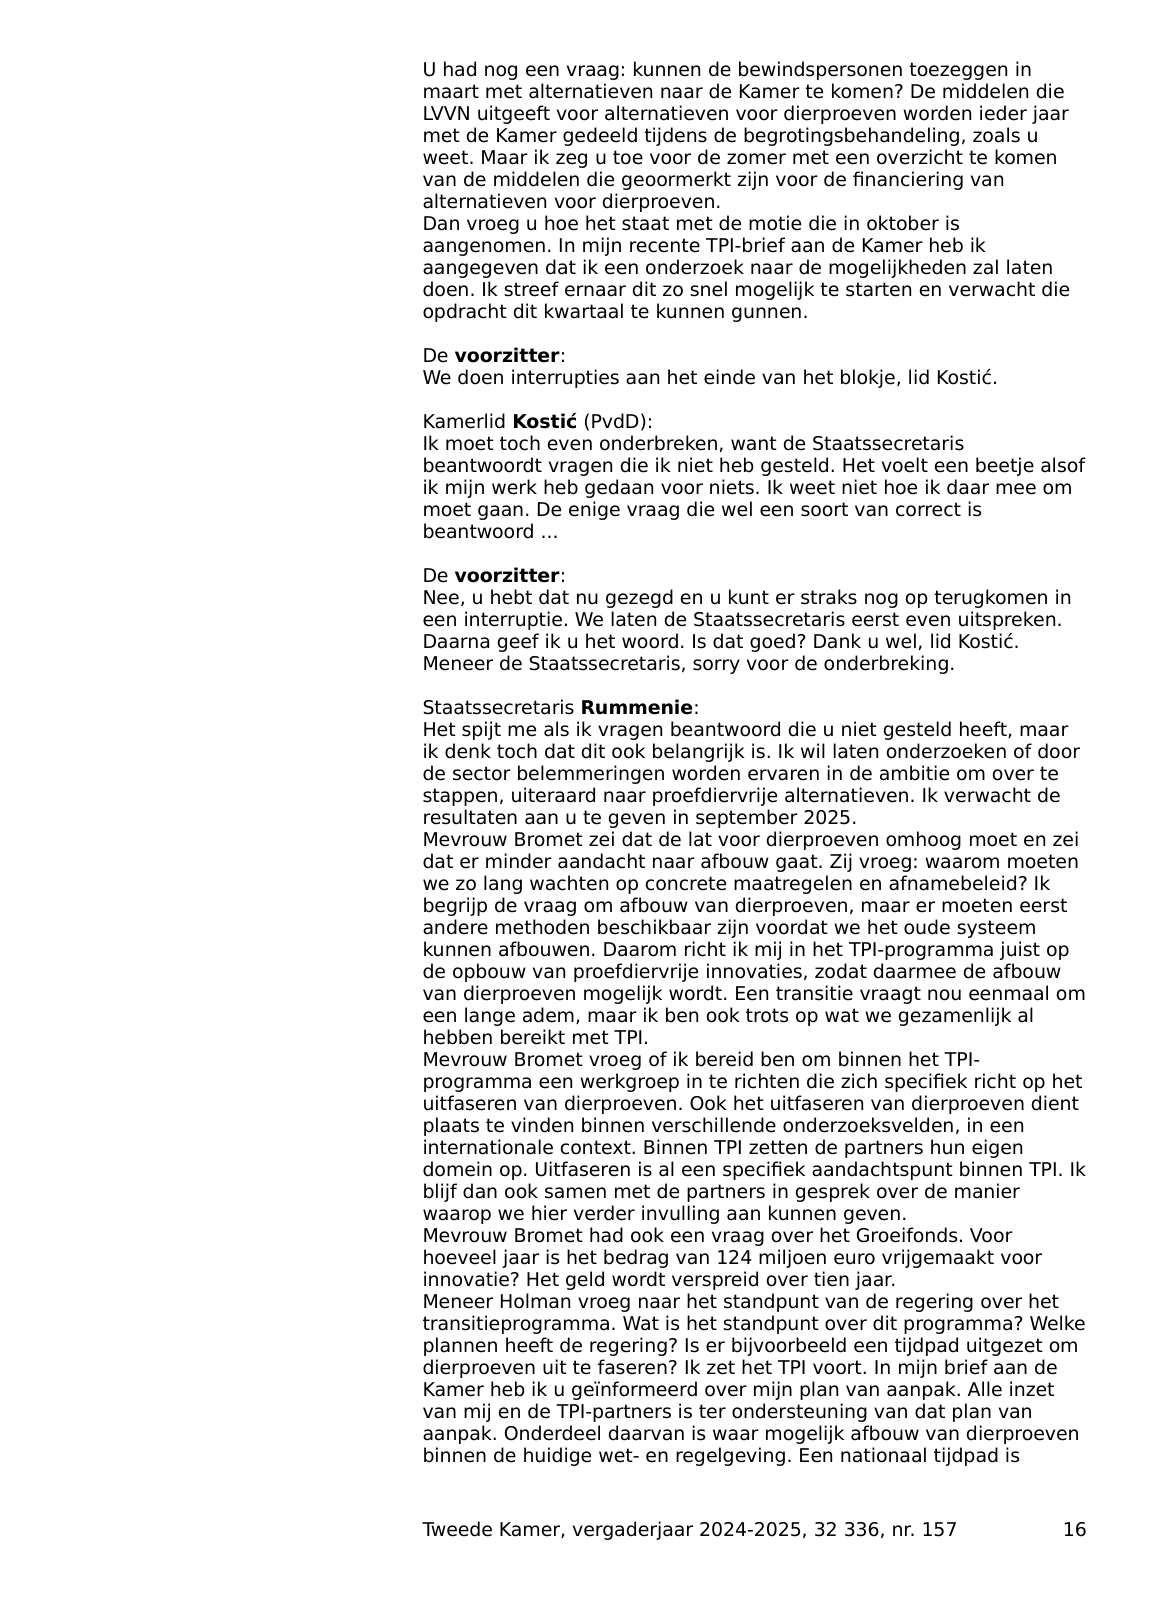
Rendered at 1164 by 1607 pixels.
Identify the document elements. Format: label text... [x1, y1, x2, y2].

text Meneer Holman vroeg naar het standpunt van de regering over het transitieprogramma. Wat is het standpunt over dit programma? Welke plannen heeft de regering? Is er bijvoorbeeld een tijdpad uitgezet om dierproeven uit te faseren? Ik zet het TPI voort. In mijn brief aan de Kamer heb ik u geïnformeerd over mijn plan van aanpak. Alle inzet van mij en de TPI-partners is ter ondersteuning van dat plan van aanpak. Onderdeel daarvan is waar mogelijk afbouw van dierproeven binnen de huidige wet- en regelgeving. Een nationaal tijdpad is [422, 1291, 1087, 1467]
text De voorzitter: [422, 345, 1087, 367]
text Mevrouw Bromet had ook een vraag over het Groeifonds. Voor hoeveel jaar is het bedrag van 124 miljoen euro vrijgemaakt voor innovatie? Het geld wordt verspreid over tien jaar. [422, 1225, 1087, 1291]
text Het spijt me als ik vragen beantwoord die u niet gesteld heeft, maar ik denk toch dat dit ook belangrijk is. Ik wil laten onderzoeken of door de sector belemmeringen worden ervaren in de ambitie om over te stappen, uiteraard naar proefdiervrije alternatieven. Ik verwacht de resultaten aan u te geven in september 2025. [422, 719, 1087, 829]
text Mevrouw Bromet zei dat de lat voor dierproeven omhoog moet en zei dat er minder aandacht naar afbouw gaat. Zij vroeg: waarom moeten we zo lang wachten op concrete maatregelen en afnamebeleid? Ik begrijp de vraag om afbouw van dierproeven, maar er moeten eerst andere methoden beschikbaar zijn voordat we het oude systeem kunnen afbouwen. Daarom richt ik mij in het TPI-programma juist op de opbouw van proefdiervrije innovaties, zodat daarmee de afbouw van dierproeven mogelijk wordt. Een transitie vraagt nou eenmaal om een lange adem, maar ik ben ook trots op wat we gezamenlijk al hebben bereikt met TPI. [422, 829, 1087, 1049]
text Kamerlid Kostić (PvdD): [422, 411, 1087, 433]
text U had nog een vraag: kunnen de bewindspersonen toezeggen in maart met alternatieven naar de Kamer te komen? De middelen die LVVN uitgeeft voor alternatieven voor dierproeven worden ieder jaar met de Kamer gedeeld tijdens de begrotingsbehandeling, zoals u weet. Maar ik zeg u toe voor de zomer met een overzicht te komen van de middelen die geoormerkt zijn voor de financiering van alternatieven voor dierproeven. [422, 59, 1087, 213]
text We doen interrupties aan het einde van het blokje, lid Kostić. [422, 367, 1087, 389]
text Mevrouw Bromet vroeg of ik bereid ben om binnen het TPI-programma een werkgroep in te richten die zich specifiek richt op het uitfaseren van dierproeven. Ook het uitfaseren van dierproeven dient plaats te vinden binnen verschillende onderzoeksvelden, in een internationale context. Binnen TPI zetten de partners hun eigen domein op. Uitfaseren is al een specifiek aandachtspunt binnen TPI. Ik blijf dan ook samen met de partners in gesprek over de manier waarop we hier verder invulling aan kunnen geven. [422, 1049, 1087, 1225]
text Ik moet toch even onderbreken, want de Staatssecretaris beantwoordt vragen die ik niet heb gesteld. Het voelt een beetje alsof ik mijn werk heb gedaan voor niets. Ik weet niet hoe ik daar mee om moet gaan. De enige vraag die wel een soort van correct is beantwoord ... [422, 433, 1087, 543]
text Dan vroeg u hoe het staat met de motie die in oktober is aangenomen. In mijn recente TPI-brief aan de Kamer heb ik aangegeven dat ik een onderzoek naar de mogelijkheden zal laten doen. Ik streef ernaar dit zo snel mogelijk te starten en verwacht die opdracht dit kwartaal te kunnen gunnen. [422, 213, 1087, 323]
text Nee, u hebt dat nu gezegd en u kunt er straks nog op terugkomen in een interruptie. We laten de Staatssecretaris eerst even uitspreken. Daarna geef ik u het woord. Is dat goed? Dank u wel, lid Kostić. Meneer de Staatssecretaris, sorry voor de onderbreking. [422, 587, 1087, 675]
text De voorzitter: [422, 565, 1087, 587]
text Staatssecretaris Rummenie: [422, 697, 1087, 719]
